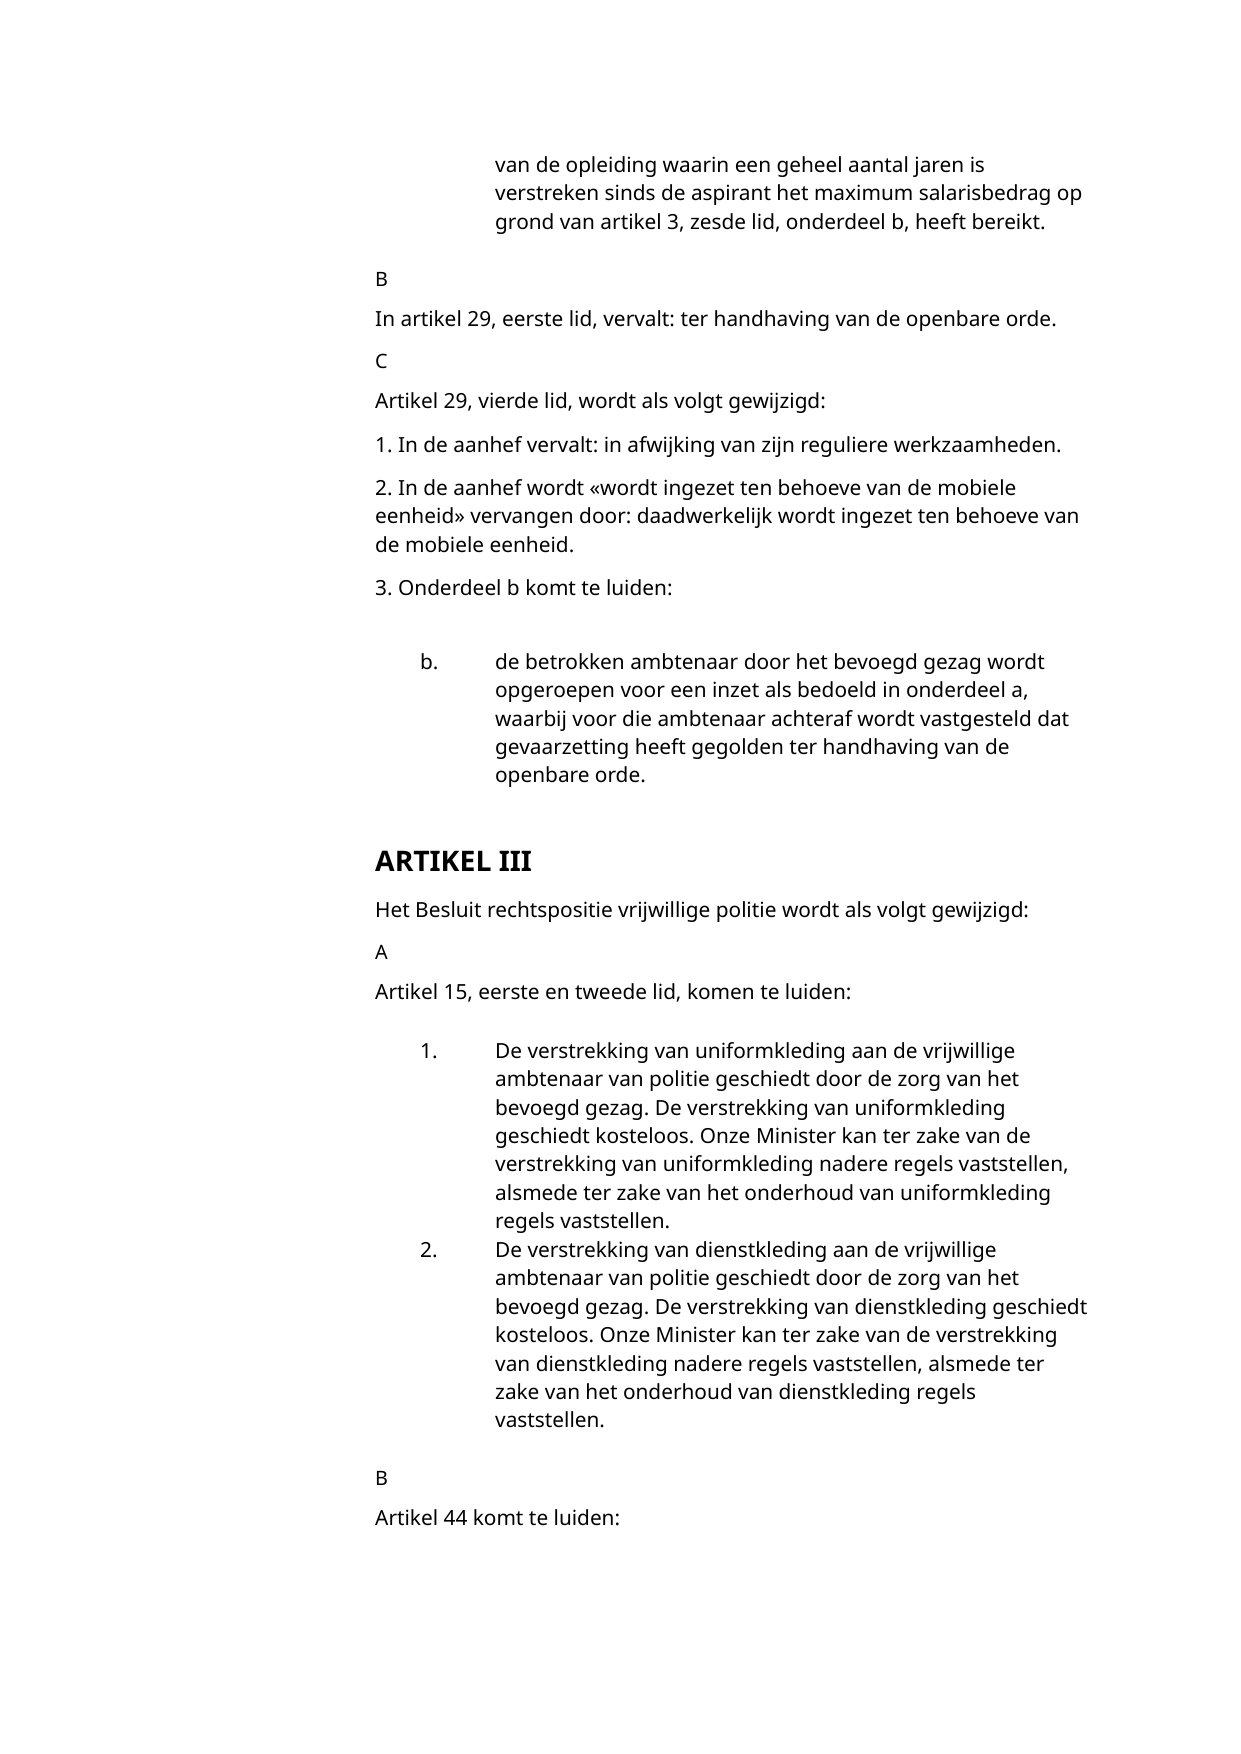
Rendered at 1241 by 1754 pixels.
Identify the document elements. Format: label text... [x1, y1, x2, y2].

list de betrokken ambtenaar door het bevoegd gezag wordt opgeroepen voor een inzet als bedoeld in onderdeel a, waarbij voor die ambtenaar achteraf wordt vastgesteld dat gevaarzetting heeft gegolden ter handhaving van de openbare orde. [420, 647, 1090, 789]
text Artikel 15, eerste en tweede lid, komen te luiden: [375, 977, 1090, 1006]
text Artikel 44 komt te luiden: [375, 1503, 1090, 1531]
text 2. In de aanhef wordt «wordt ingezet ten behoeve van de mobiele eenheid» vervangen door: daadwerkelijk wordt ingezet ten behoeve van de mobiele eenheid. [375, 473, 1090, 558]
text 3. Onderdeel b komt te luiden: [375, 573, 1090, 602]
text B [375, 265, 1090, 292]
text A [375, 939, 1090, 966]
text 1. In de aanhef vervalt: in afwijking van zijn reguliere werkzaamheden. [375, 430, 1090, 458]
text In artikel 29, eerste lid, vervalt: ter handhaving van de openbare orde. [375, 304, 1090, 332]
list De verstrekking van uniformkleding aan de vrijwillige ambtenaar van politie geschiedt door de zorg van het bevoegd gezag. De verstrekking van uniformkleding geschiedt kosteloos. Onze Minister kan ter zake van de verstrekking van uniformkleding nadere regels vaststellen, alsmede ter zake van het onderhoud van uniformkleding regels vaststellen. [420, 1036, 1090, 1235]
text B [375, 1464, 1090, 1491]
list van de opleiding waarin een geheel aantal jaren is verstreken sinds de aspirant het maximum salarisbedrag op grond van artikel 3, zesde lid, onderdeel b, heeft bereikt. [420, 150, 1090, 235]
text C [375, 347, 1090, 374]
text Artikel 29, vierde lid, wordt als volgt gewijzigd: [375, 386, 1090, 415]
list De verstrekking van dienstkleding aan de vrijwillige ambtenaar van politie geschiedt door de zorg van het bevoegd gezag. De verstrekking van dienstkleding geschiedt kosteloos. Onze Minister kan ter zake van de verstrekking van dienstkleding nadere regels vaststellen, alsmede ter zake van het onderhoud van dienstkleding regels vaststellen. [420, 1235, 1090, 1434]
subtitle ARTIKEL III [375, 842, 1090, 880]
text Het Besluit rechtspositie vrijwillige politie wordt als volgt gewijzigd: [375, 895, 1090, 924]
